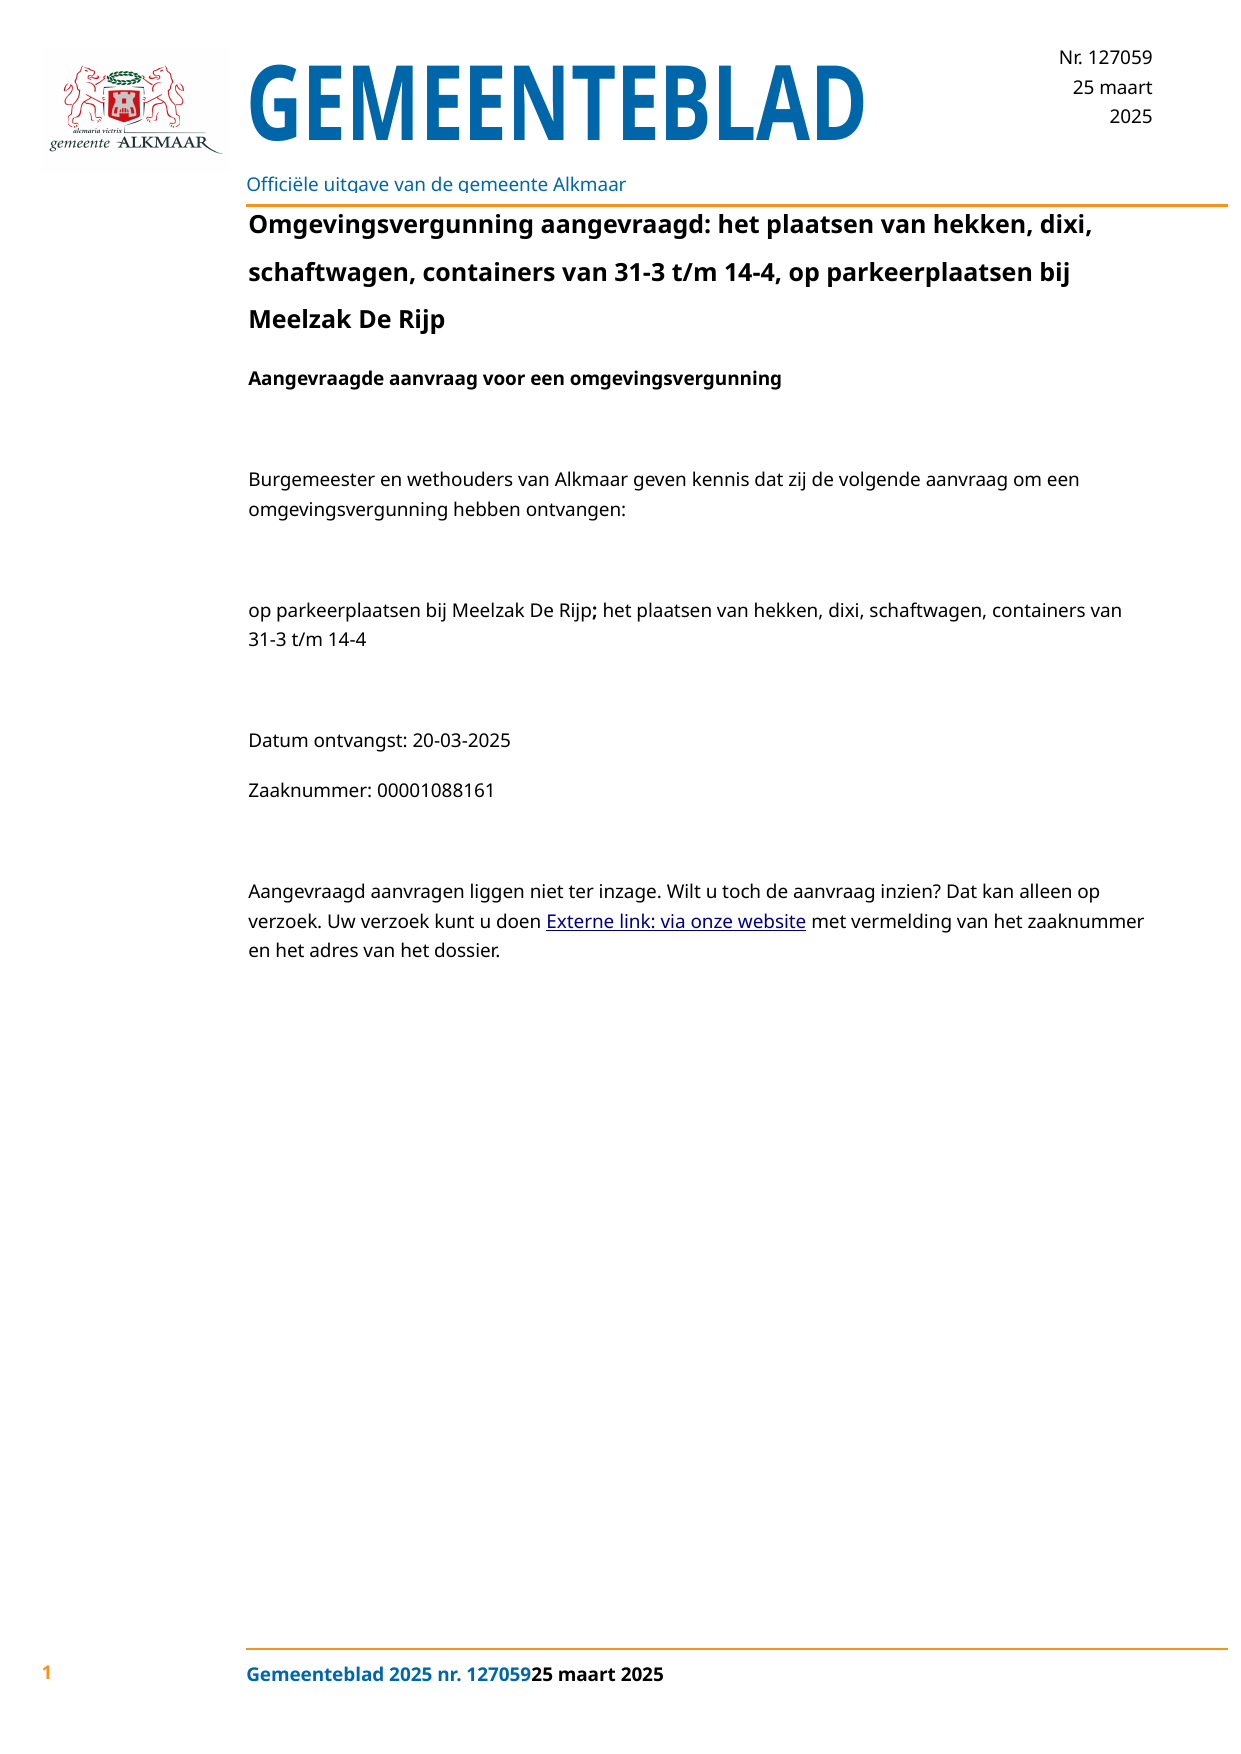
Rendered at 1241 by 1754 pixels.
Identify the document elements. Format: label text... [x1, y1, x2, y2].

picture [41, 47, 231, 172]
text Burgemeester en wethouders van Alkmaar geven kennis dat zij de volgende aanvraag om een omgevingsvergunning hebben ontvangen: [248, 466, 1152, 522]
text Zaaknummer: 00001088161 [248, 778, 1152, 803]
text Aangevraagd aanvragen liggen niet ter inzage. Wilt u toch de aanvraag inzien? Dat kan alleen op verzoek. Uw verzoek kunt u doen Externe link: via onze website met vermelding van het zaaknummer en het adres van het dossier. [248, 878, 1152, 963]
text Aangevraagde aanvraag voor een omgevingsvergunning [248, 366, 1152, 391]
text Datum ontvangst: 20-03-2025 [248, 727, 1152, 753]
text Omgevingsvergunning aangevraagd: het plaatsen van hekken, dixi, schaftwagen, containers van 31-3 t/m 14-4, op parkeerplaatsen bij Meelzak De Rijp [248, 207, 1152, 336]
text op parkeerplaatsen bij Meelzak De Rijp; het plaatsen van hekken, dixi, schaftwagen, containers van 31-3 t/m 14-4 [248, 597, 1152, 652]
